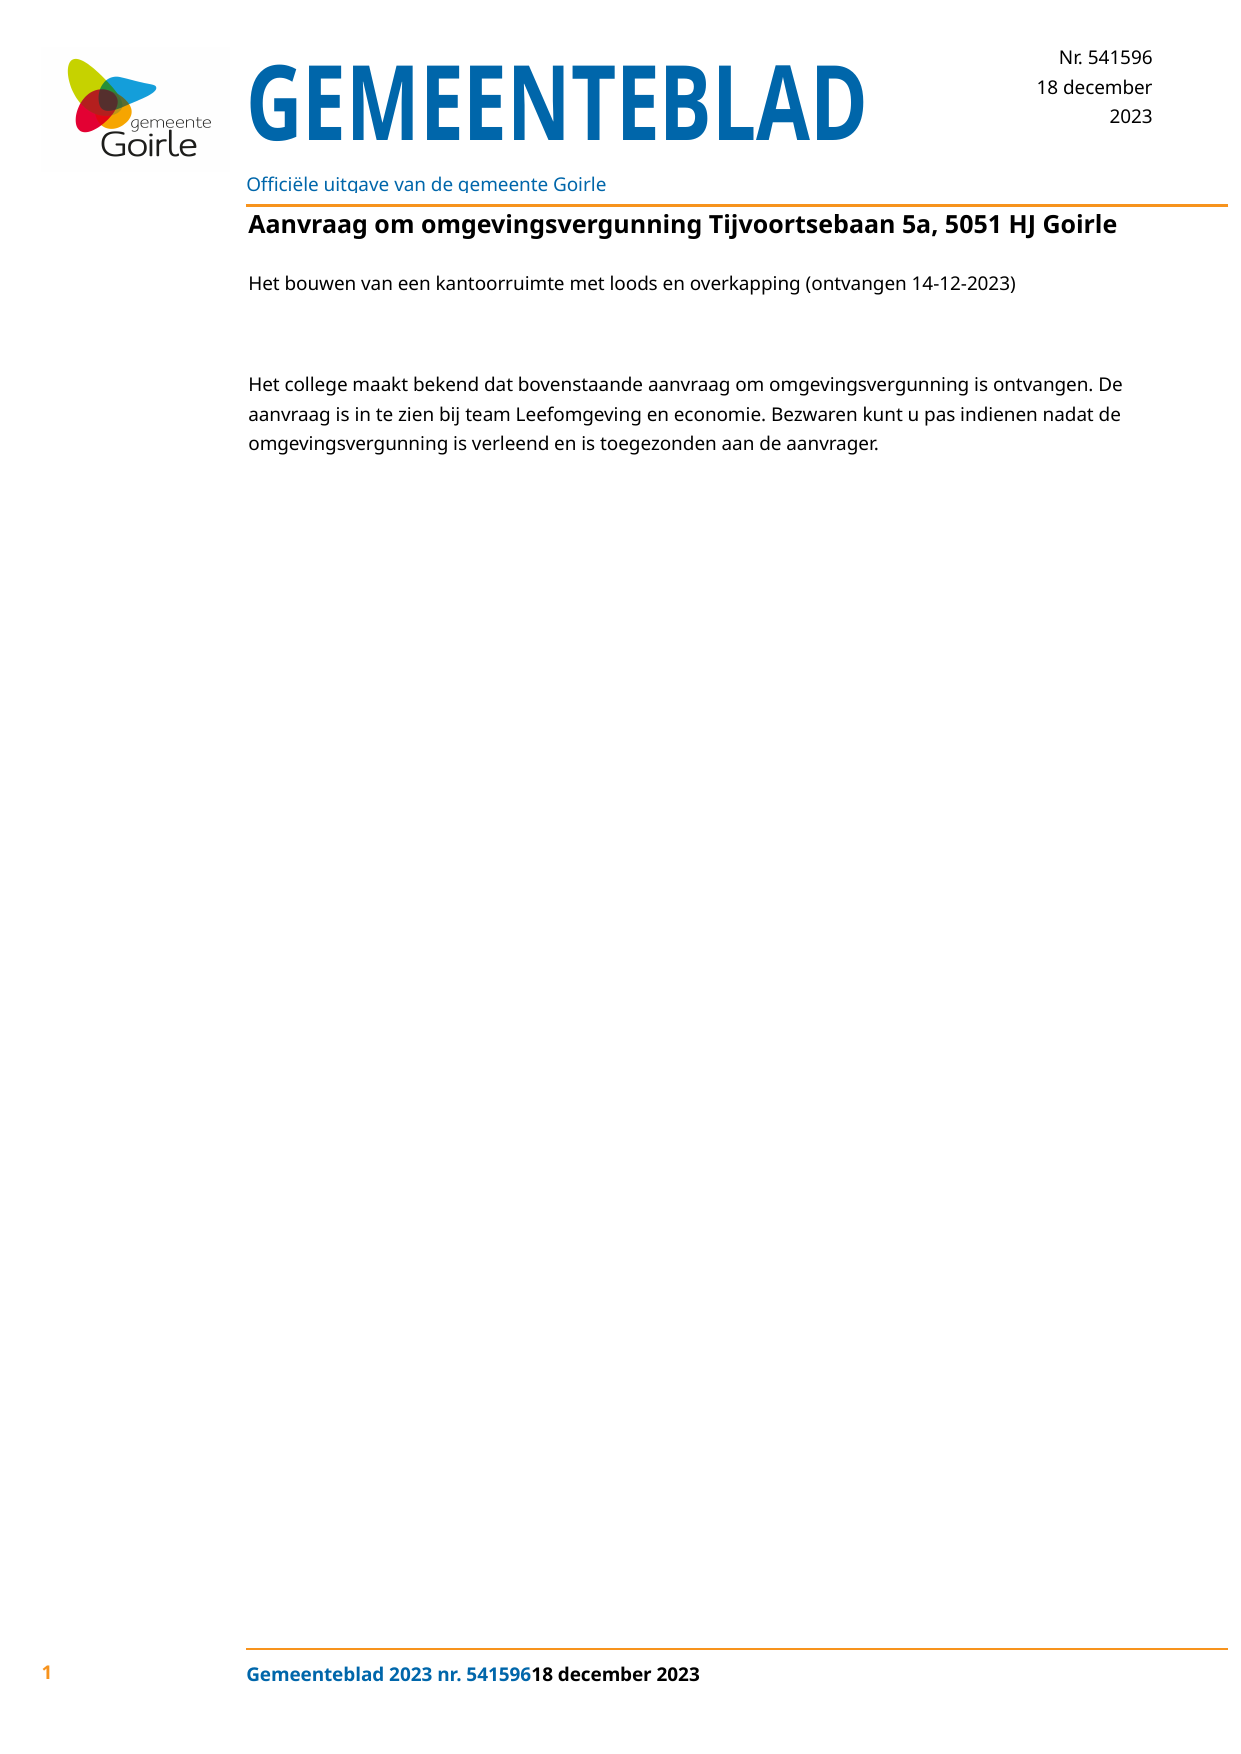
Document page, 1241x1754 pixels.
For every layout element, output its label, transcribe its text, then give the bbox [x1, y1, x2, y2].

text Het college maakt bekend dat bovenstaande aanvraag om omgevingsvergunning is ontvangen. De aanvraag is in te zien bij team Leefomgeving en economie. Bezwaren kunt u pas indienen nadat de omgevingsvergunning is verleend en is toegezonden aan de aanvrager. [248, 371, 1152, 456]
text Het bouwen van een kantoorruimte met loods en overkapping (ontvangen 14-12-2023) [248, 270, 1152, 296]
text Aanvraag om omgevingsvergunning Tijvoortsebaan 5a, 5051 HJ Goirle [248, 207, 1152, 241]
picture [41, 47, 231, 172]
